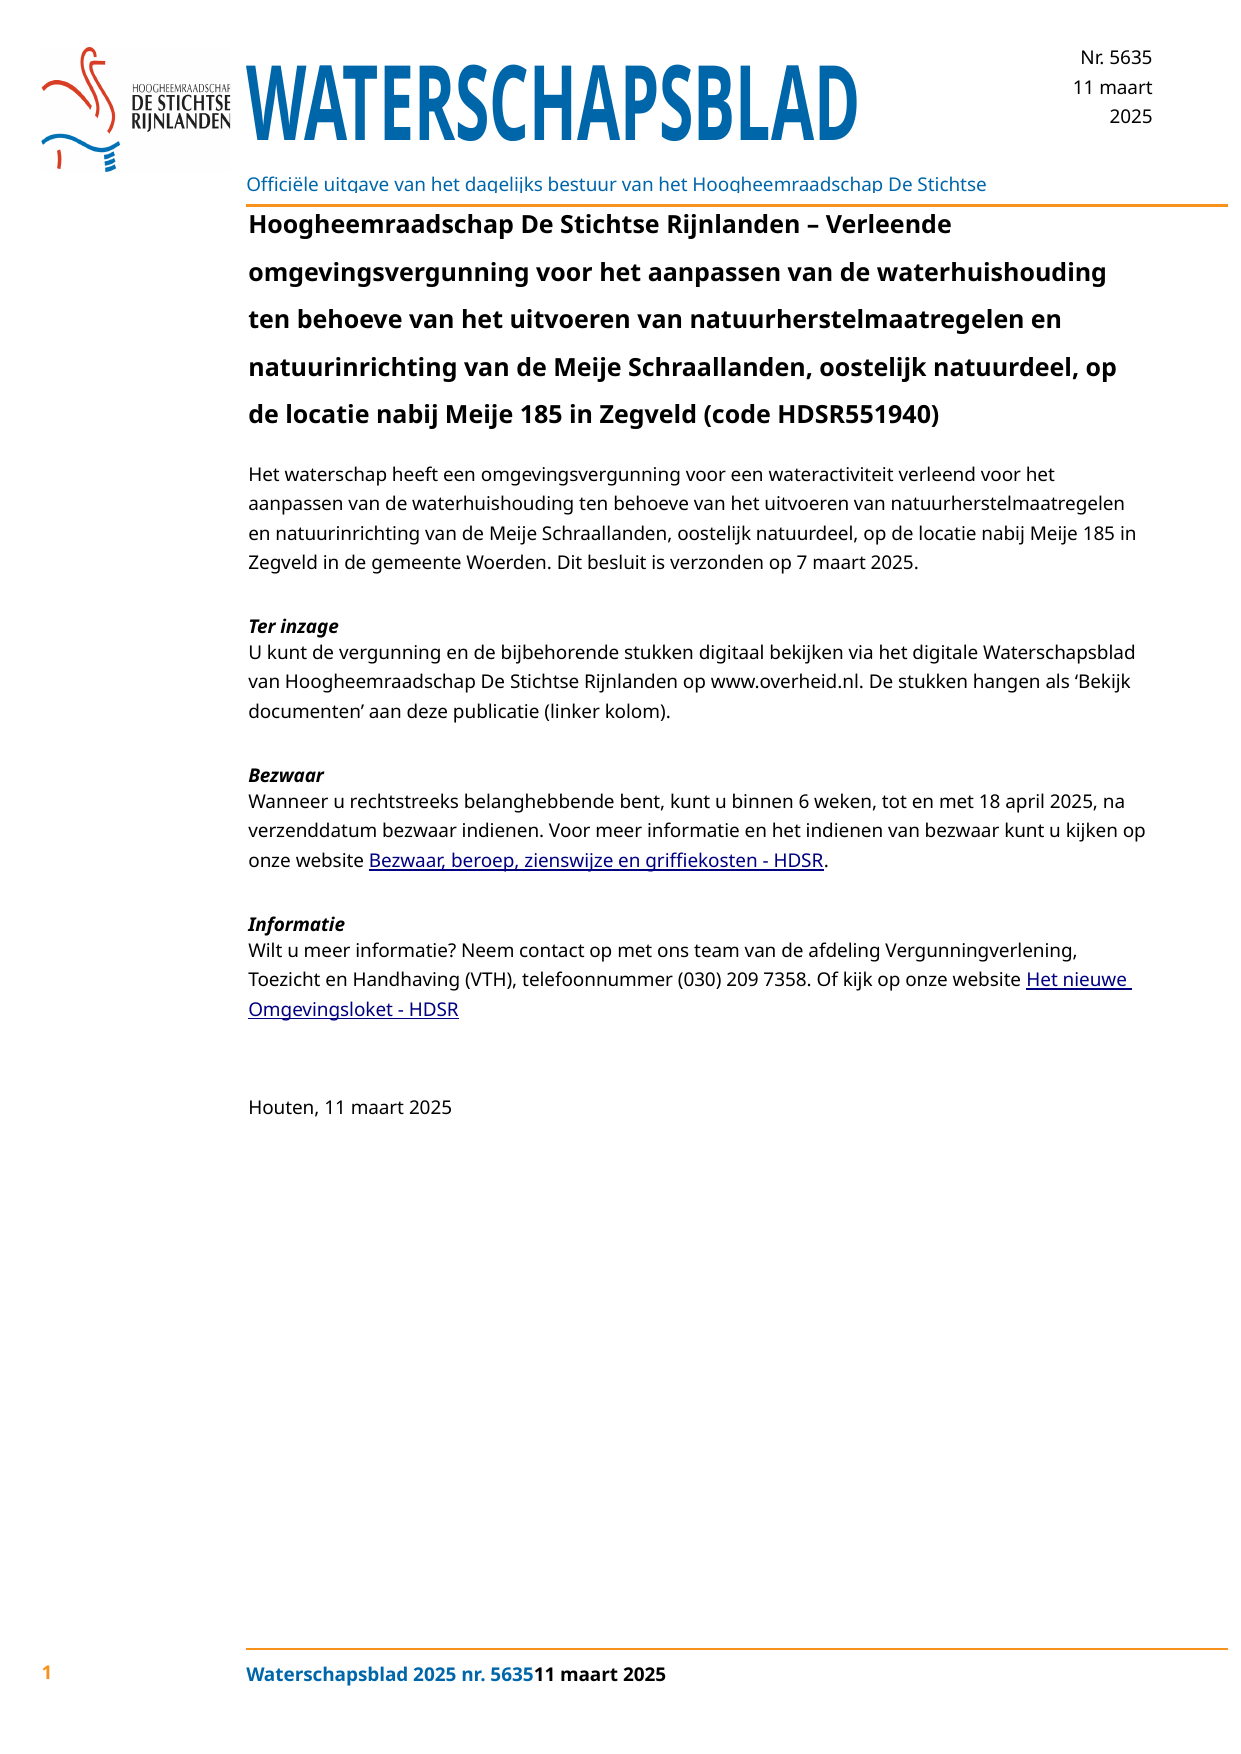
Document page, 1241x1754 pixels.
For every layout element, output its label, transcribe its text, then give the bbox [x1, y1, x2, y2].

text Wilt u meer informatie? Neem contact op met ons team van de afdeling Vergunningverlening, Toezicht en Handhaving (VTH), telefoonnummer (030) 209 7358. Of kijk op onze website Het nieuwe Omgevingsloket - HDSR [248, 937, 1152, 1022]
text Hoogheemraadschap De Stichtse Rijnlanden – Verleende omgevingsvergunning voor het aanpassen van de waterhuishouding ten behoeve van het uitvoeren van natuurherstelmaatregelen en natuurinrichting van de Meije Schraallanden, oostelijk natuurdeel, op de locatie nabij Meije 185 in Zegveld (code HDSR551940) [248, 207, 1152, 431]
text U kunt de vergunning en de bijbehorende stukken digitaal bekijken via het digitale Waterschapsblad van Hoogheemraadschap De Stichtse Rijnlanden op www.overheid.nl. De stukken hangen als ‘Bekijk documenten’ aan deze publicatie (linker kolom). [248, 639, 1152, 724]
text Bezwaar [248, 762, 1152, 788]
text Het waterschap heeft een omgevingsvergunning voor een wateractiviteit verleend voor het aanpassen van de waterhuishouding ten behoeve van het uitvoeren van natuurherstelmaatregelen en natuurinrichting van de Meije Schraallanden, oostelijk natuurdeel, op de locatie nabij Meije 185 in Zegveld in de gemeente Woerden. Dit besluit is verzonden op 7 maart 2025. [248, 461, 1152, 575]
text Informatie [248, 911, 1152, 937]
picture [41, 47, 231, 172]
text Ter inzage [248, 613, 1152, 639]
text Wanneer u rechtstreeks belanghebbende bent, kunt u binnen 6 weken, tot en met 18 april 2025, na verzenddatum bezwaar indienen. Voor meer informatie en het indienen van bezwaar kunt u kijken op onze website Bezwaar, beroep, zienswijze en griffiekosten - HDSR. [248, 788, 1152, 873]
text Houten, 11 maart 2025 [248, 1094, 1152, 1120]
